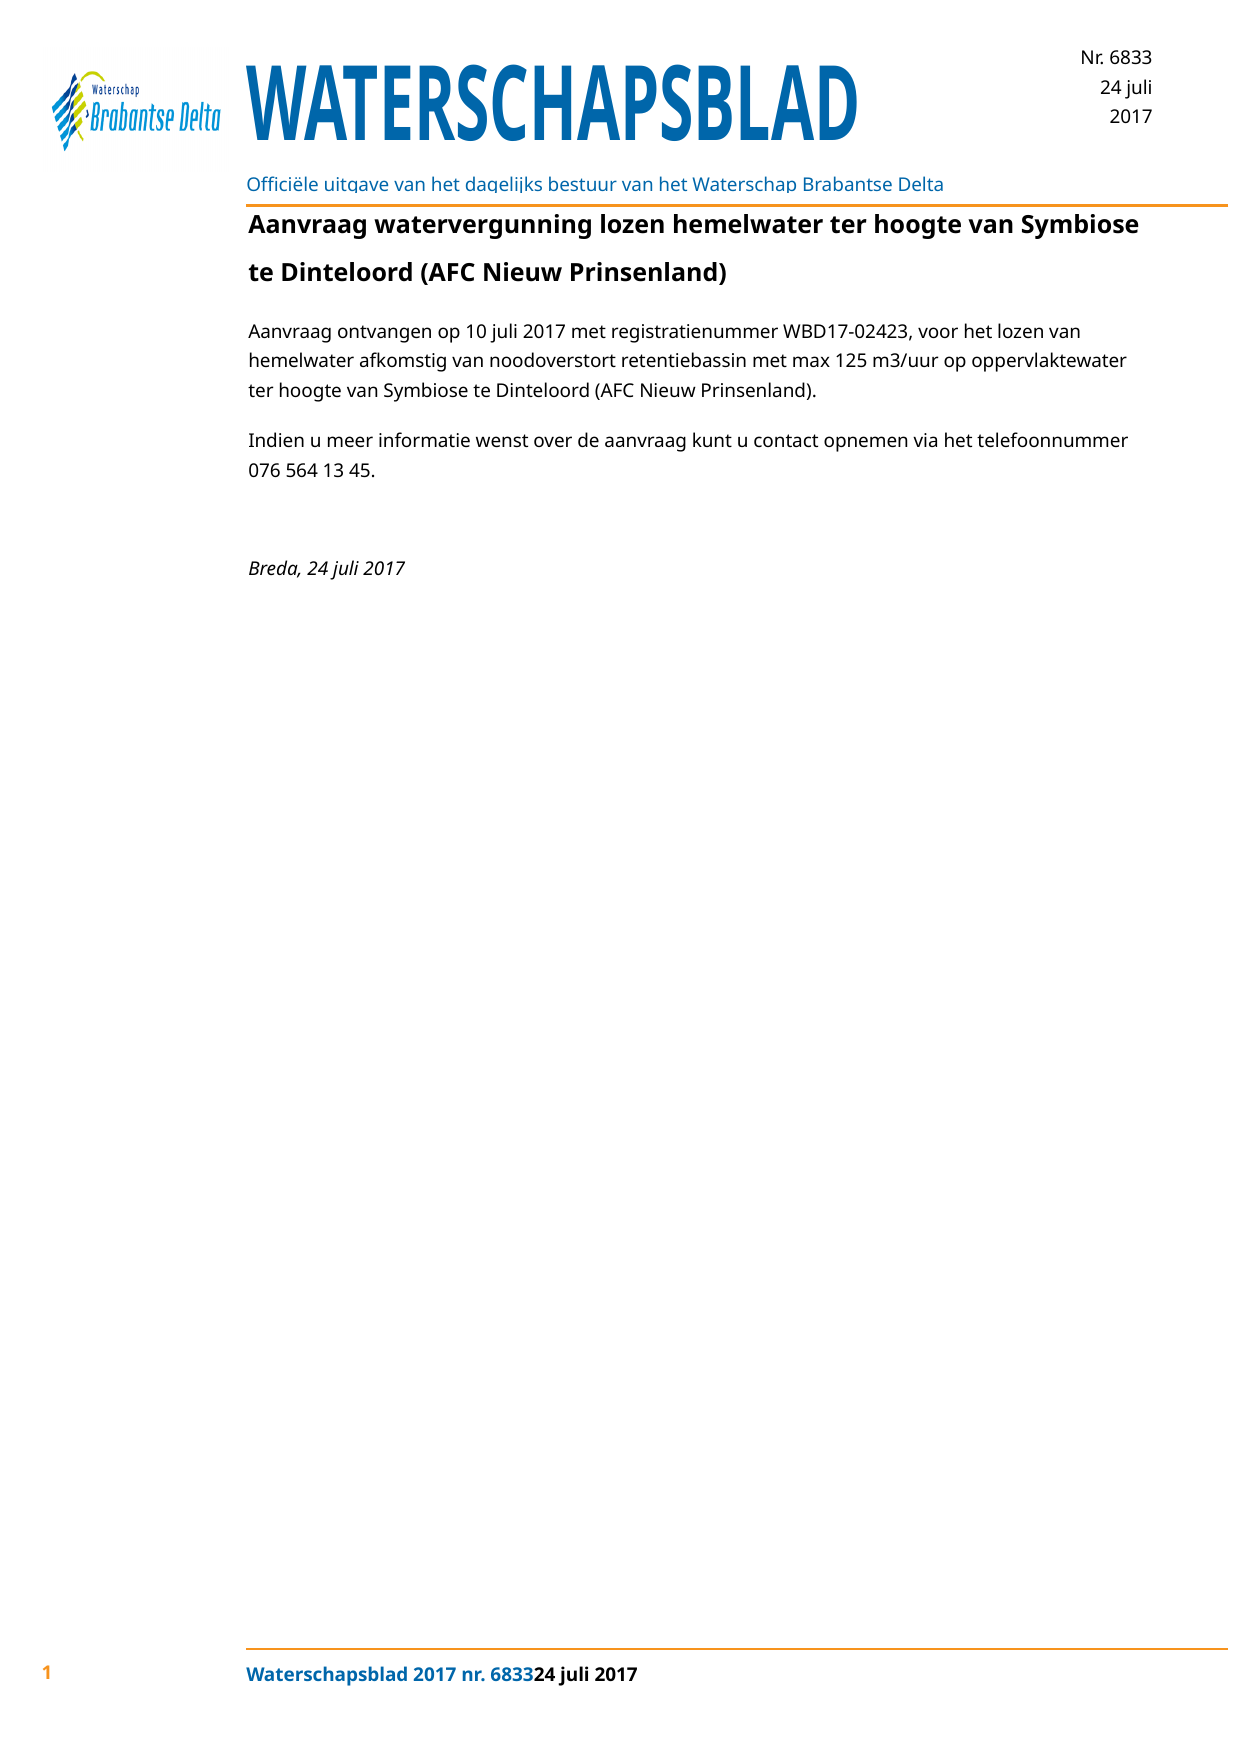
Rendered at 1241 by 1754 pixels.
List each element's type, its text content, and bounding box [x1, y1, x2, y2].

text Aanvraag ontvangen op 10 juli 2017 met registratienummer WBD17-02423, voor het lozen van hemelwater afkomstig van noodoverstort retentiebassin met max 125 m3/uur op oppervlaktewater ter hoogte van Symbiose te Dinteloord (AFC Nieuw Prinsenland). [248, 318, 1152, 403]
text Aanvraag watervergunning lozen hemelwater ter hoogte van Symbiose te Dinteloord (AFC Nieuw Prinsenland) [248, 207, 1152, 288]
picture [41, 47, 231, 172]
text Breda, 24 juli 2017 [248, 555, 1152, 581]
text Indien u meer informatie wenst over de aanvraag kunt u contact opnemen via het telefoonnummer 076 564 13 45. [248, 427, 1152, 483]
